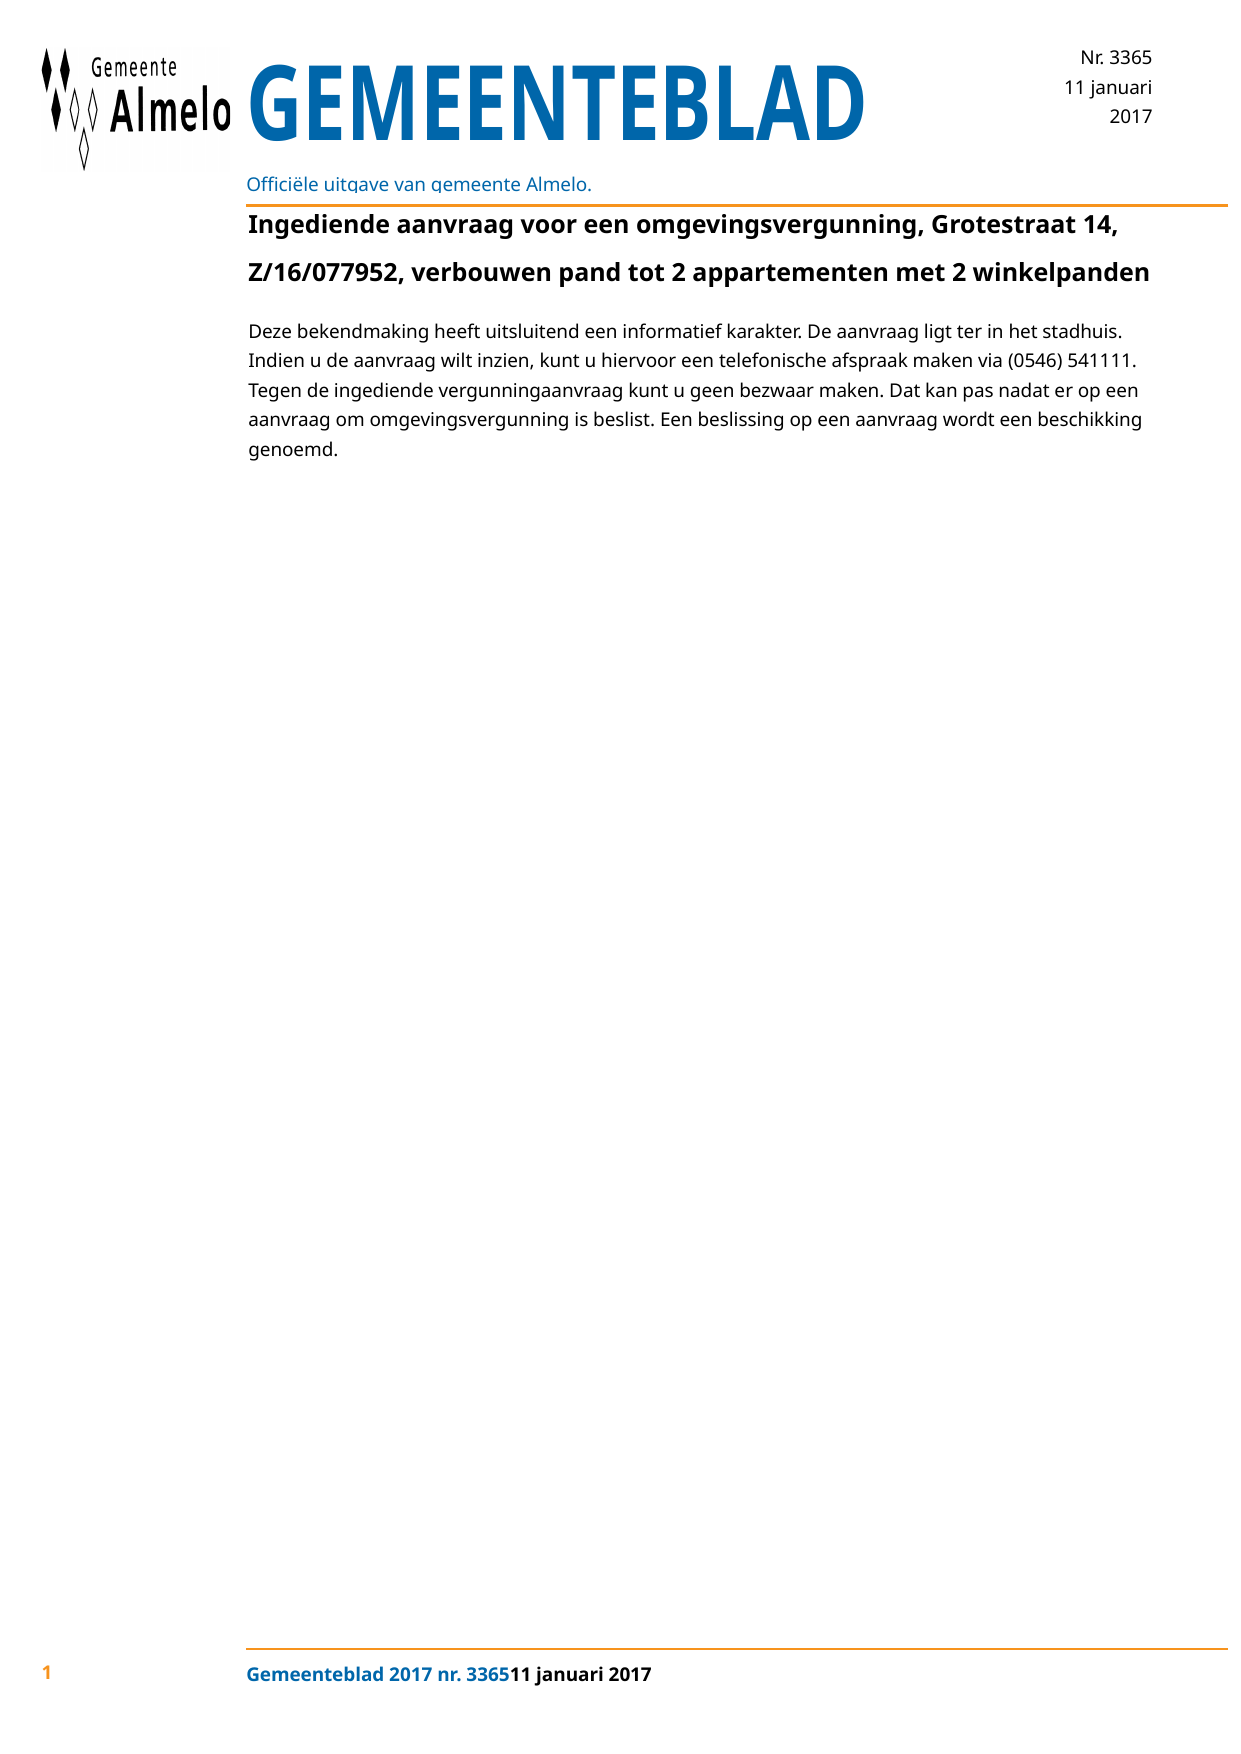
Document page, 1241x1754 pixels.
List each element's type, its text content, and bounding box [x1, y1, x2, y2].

picture [41, 47, 231, 172]
text Ingediende aanvraag voor een omgevingsvergunning, Grotestraat 14, Z/16/077952, verbouwen pand tot 2 appartementen met 2 winkelpanden [248, 207, 1152, 288]
text Deze bekendmaking heeft uitsluitend een informatief karakter. De aanvraag ligt ter in het stadhuis. Indien u de aanvraag wilt inzien, kunt u hiervoor een telefonische afspraak maken via (0546) 541111. Tegen de ingediende vergunningaanvraag kunt u geen bezwaar maken. Dat kan pas nadat er op een aanvraag om omgevingsvergunning is beslist. Een beslissing op een aanvraag wordt een beschikking genoemd. [248, 318, 1152, 462]
